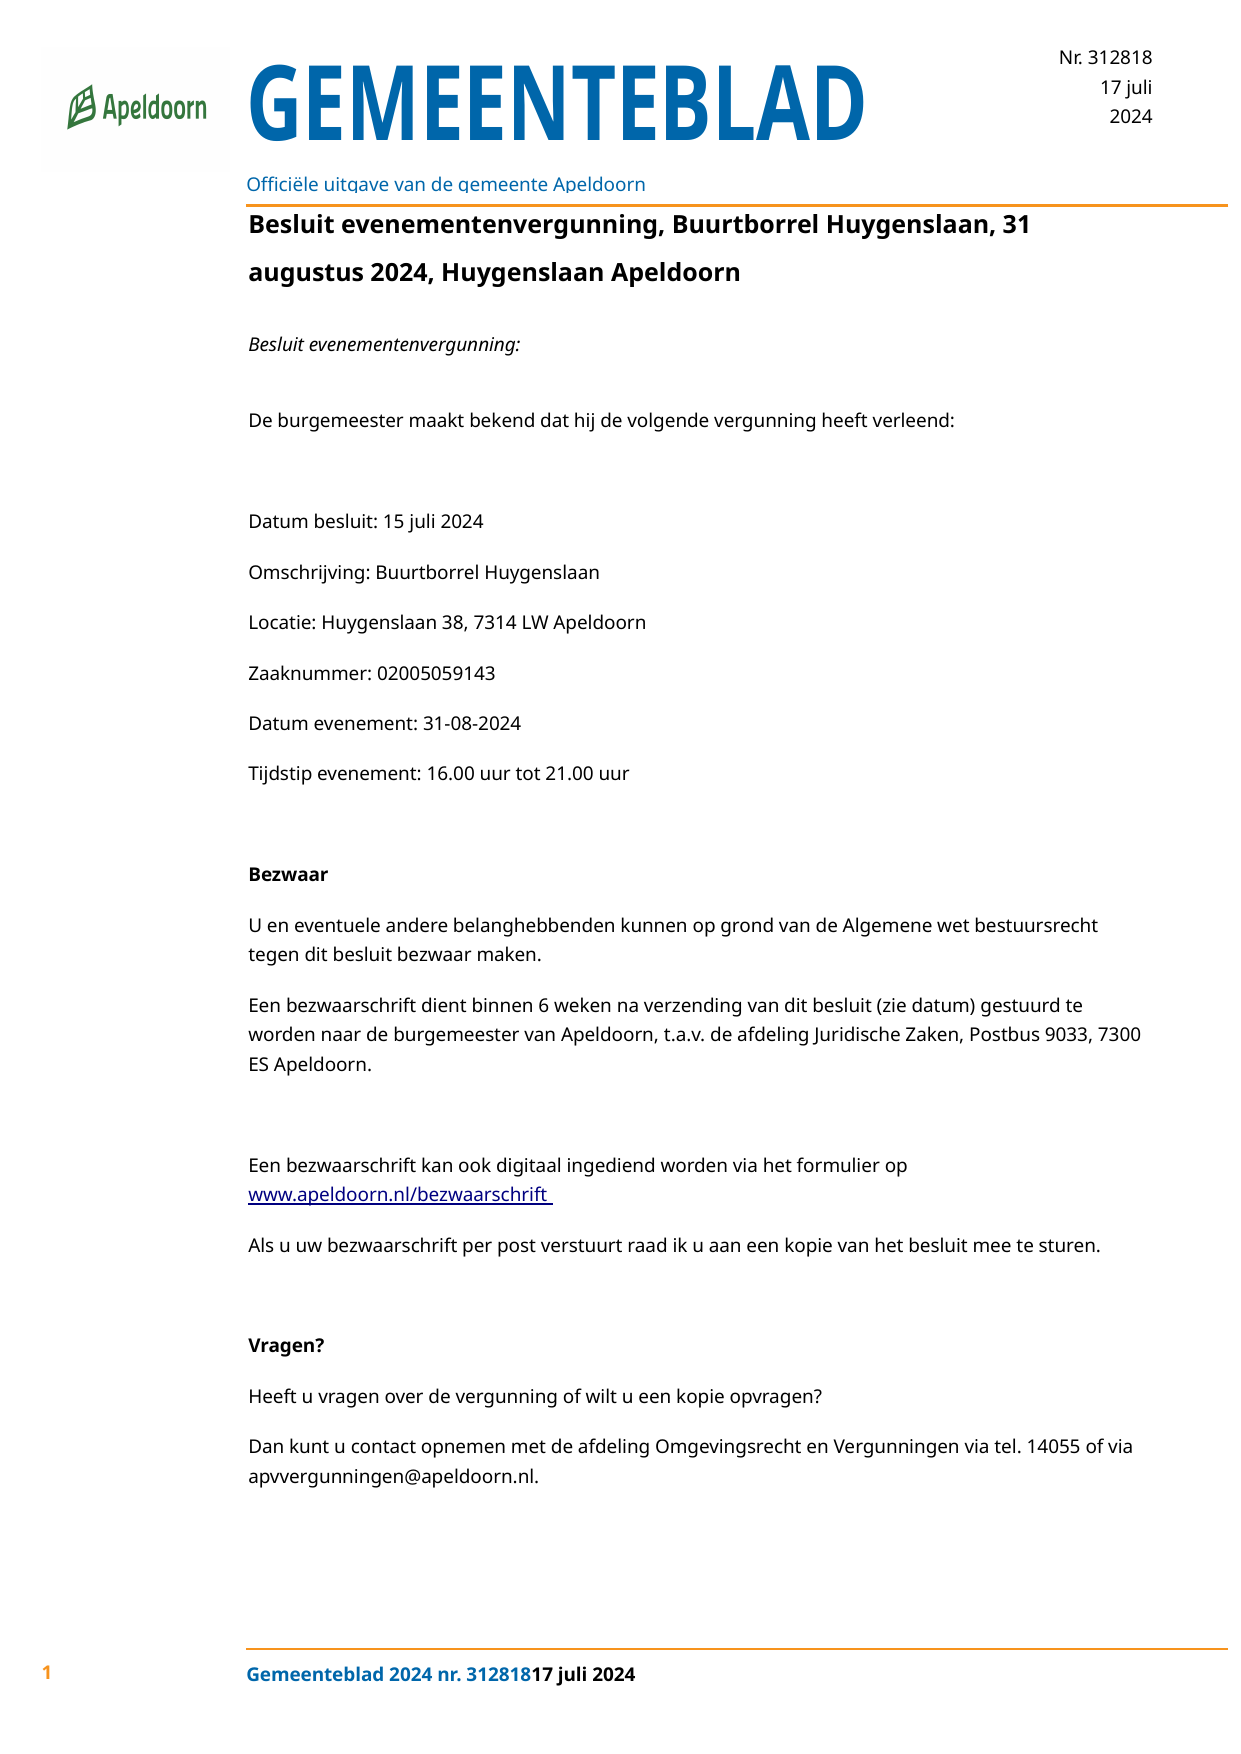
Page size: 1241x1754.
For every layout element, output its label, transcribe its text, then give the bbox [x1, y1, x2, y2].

text Een bezwaarschrift kan ook digitaal ingediend worden via het formulier op www.apeldoorn.nl/bezwaarschrift [248, 1152, 1152, 1207]
text Bezwaar [248, 861, 1152, 887]
text De burgemeester maakt bekend dat hij de volgende vergunning heeft verleend: [248, 408, 1152, 433]
text U en eventuele andere belanghebbenden kunnen op grond van de Algemene wet bestuursrecht tegen dit besluit bezwaar maken. [248, 912, 1152, 967]
text Locatie: Huygenslaan 38, 7314 LW Apeldoorn [248, 609, 1152, 635]
picture [41, 47, 231, 172]
text Besluit evenementenvergunning: [248, 331, 1152, 357]
text Als u uw bezwaarschrift per post verstuurt raad ik u aan een kopie van het besluit mee te sturen. [248, 1232, 1152, 1257]
text Een bezwaarschrift dient binnen 6 weken na verzending van dit besluit (zie datum) gestuurd te worden naar de burgemeester van Apeldoorn, t.a.v. de afdeling Juridische Zaken, Postbus 9033, 7300 ES Apeldoorn. [248, 992, 1152, 1077]
text Tijdstip evenement: 16.00 uur tot 21.00 uur [248, 761, 1152, 786]
text Datum besluit: 15 juli 2024 [248, 508, 1152, 534]
text Omschrijving: Buurtborrel Huygenslaan [248, 559, 1152, 584]
text Heeft u vragen over de vergunning of wilt u een kopie opvragen? [248, 1383, 1152, 1409]
text Dan kunt u contact opnemen met de afdeling Omgevingsrecht en Vergunningen via tel. 14055 of via apvvergunningen@apeldoorn.nl. [248, 1433, 1152, 1489]
text Besluit evenementenvergunning, Buurtborrel Huygenslaan, 31 augustus 2024, Huygenslaan Apeldoorn [248, 207, 1152, 288]
text Vragen? [248, 1333, 1152, 1358]
text Datum evenement: 31-08-2024 [248, 710, 1152, 736]
text Zaaknummer: 02005059143 [248, 660, 1152, 685]
